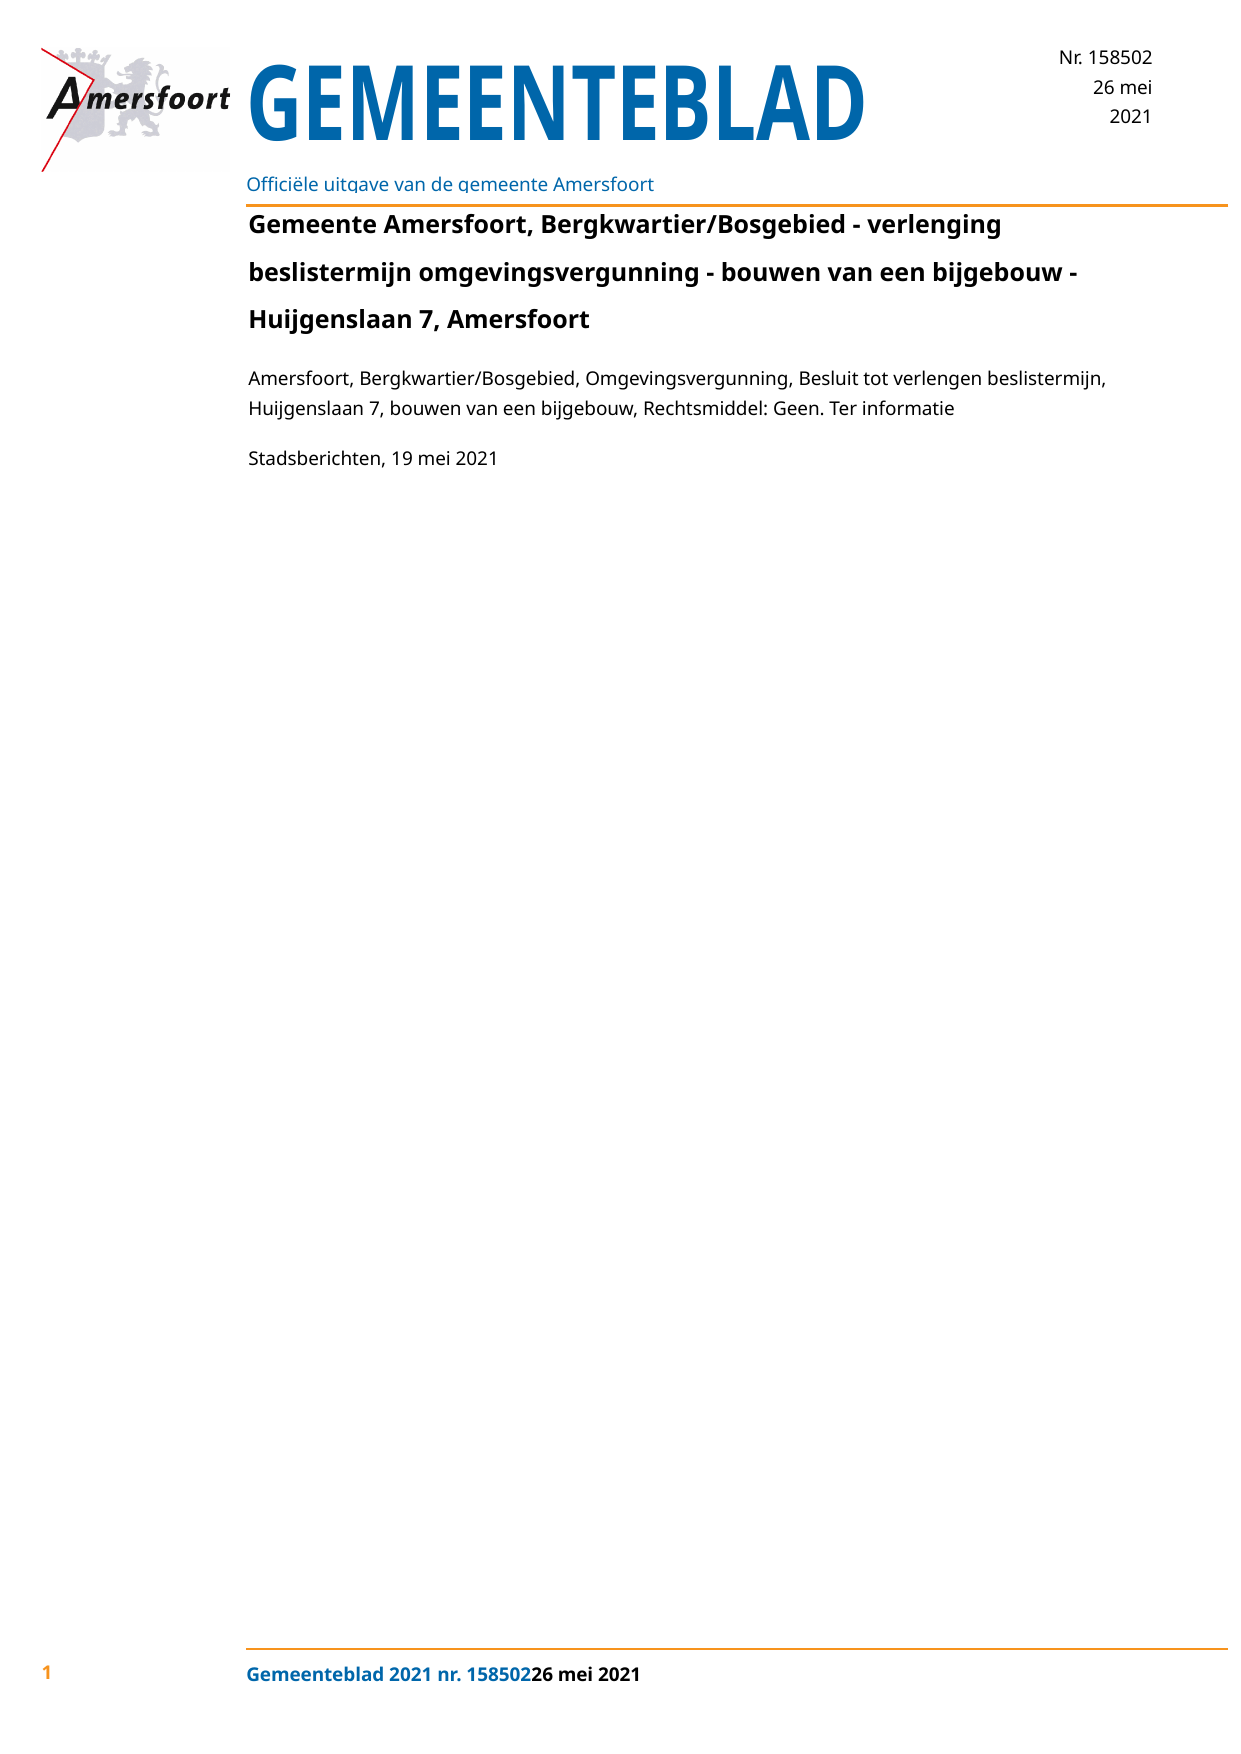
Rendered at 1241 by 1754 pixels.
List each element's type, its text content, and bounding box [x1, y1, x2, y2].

picture [41, 47, 231, 172]
text Gemeente Amersfoort, Bergkwartier/Bosgebied - verlenging beslistermijn omgevingsvergunning - bouwen van een bijgebouw - Huijgenslaan 7, Amersfoort [248, 207, 1152, 336]
text Stadsberichten, 19 mei 2021 [248, 446, 1152, 471]
text Amersfoort, Bergkwartier/Bosgebied, Omgevingsvergunning, Besluit tot verlengen beslistermijn, Huijgenslaan 7, bouwen van een bijgebouw, Rechtsmiddel: Geen. Ter informatie [248, 366, 1152, 421]
